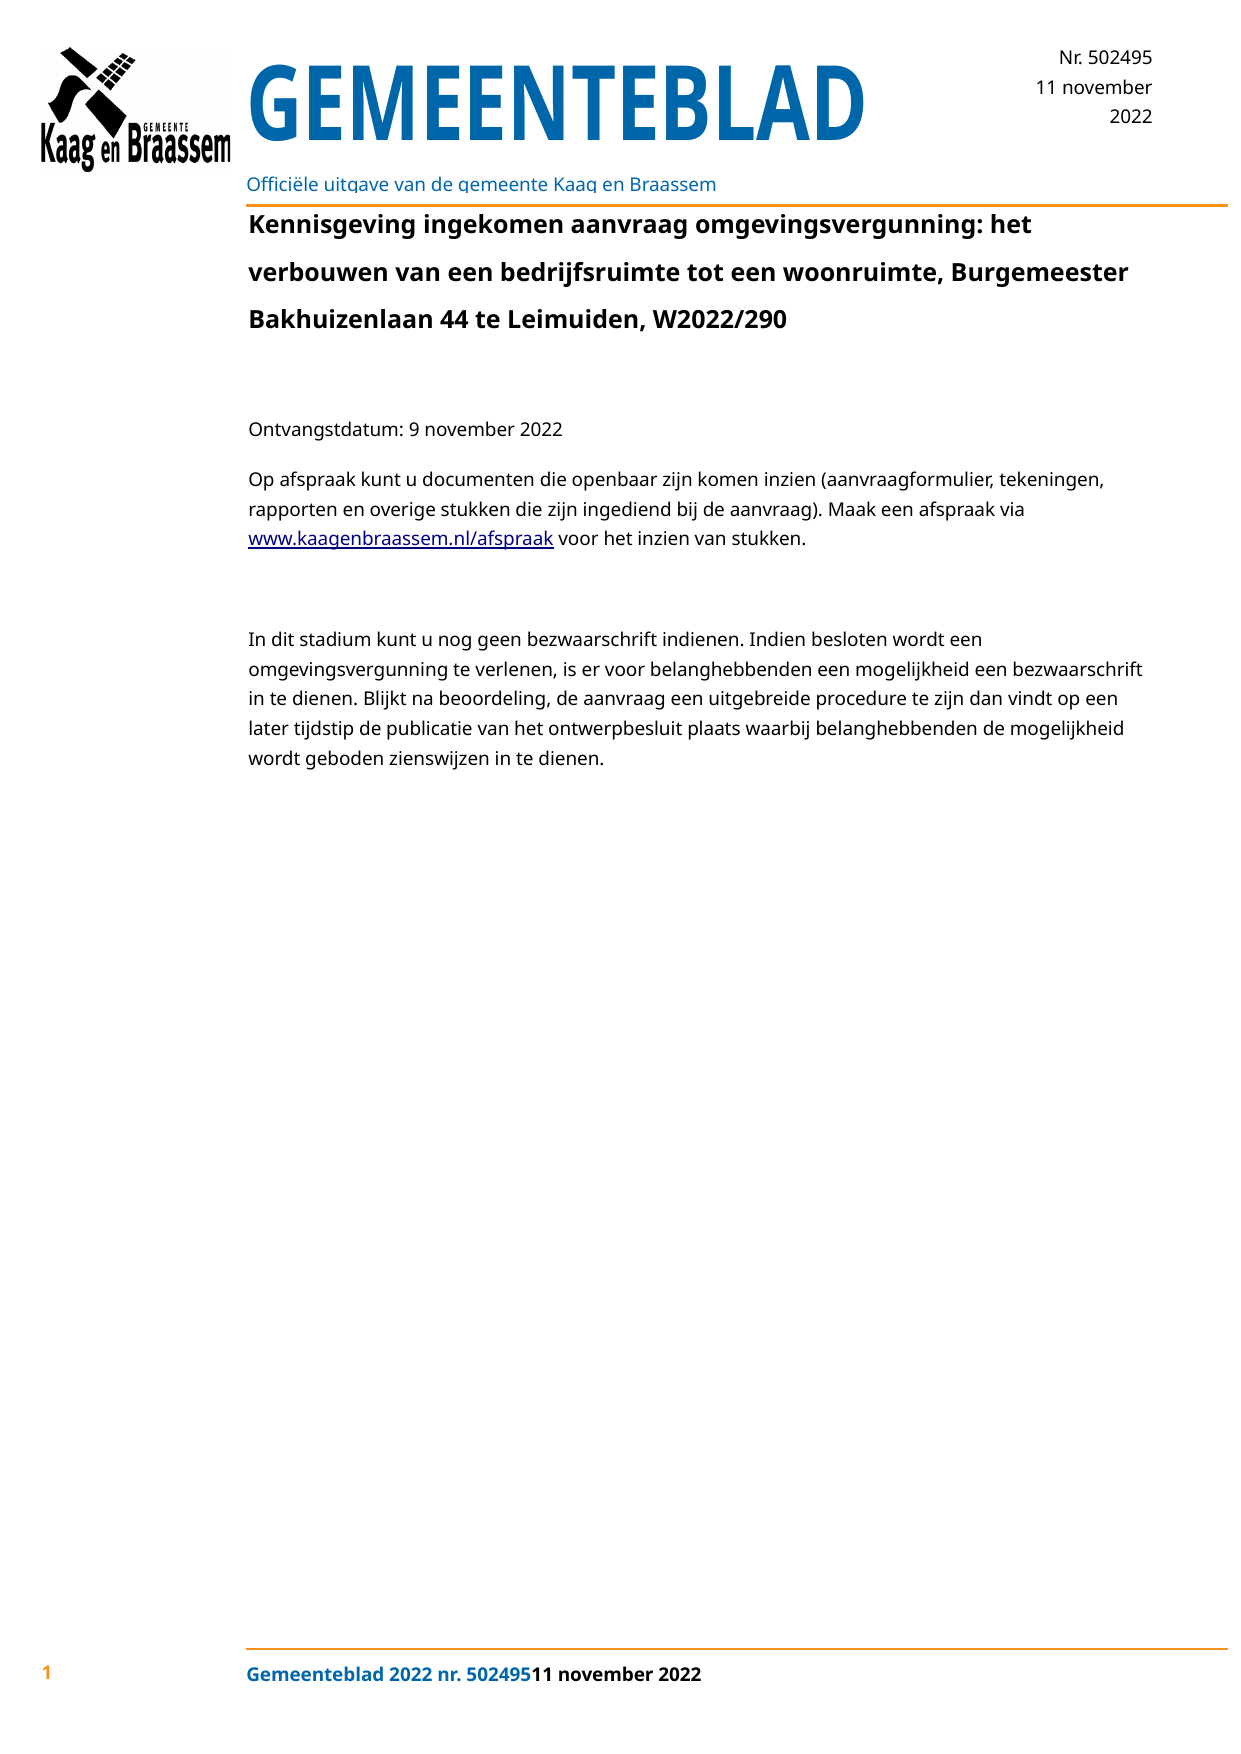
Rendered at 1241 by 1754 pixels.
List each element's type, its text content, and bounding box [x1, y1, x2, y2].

text Kennisgeving ingekomen aanvraag omgevingsvergunning: het verbouwen van een bedrijfsruimte tot een woonruimte, Burgemeester Bakhuizenlaan 44 te Leimuiden, W2022/290 [248, 207, 1152, 336]
text Ontvangstdatum: 9 november 2022 [248, 416, 1152, 442]
text Op afspraak kunt u documenten die openbaar zijn komen inzien (aanvraagformulier, tekeningen, rapporten en overige stukken die zijn ingediend bij de aanvraag). Maak een afspraak via www.kaagenbraassem.nl/afspraak voor het inzien van stukken. [248, 466, 1152, 551]
picture [41, 47, 231, 172]
text In dit stadium kunt u nog geen bezwaarschrift indienen. Indien besloten wordt een omgevingsvergunning te verlenen, is er voor belanghebbenden een mogelijkheid een bezwaarschrift in te dienen. Blijkt na beoordeling, de aanvraag een uitgebreide procedure te zijn dan vindt op een later tijdstip de publicatie van het ontwerpbesluit plaats waarbij belanghebbenden de mogelijkheid wordt geboden zienswijzen in te dienen. [248, 626, 1152, 770]
